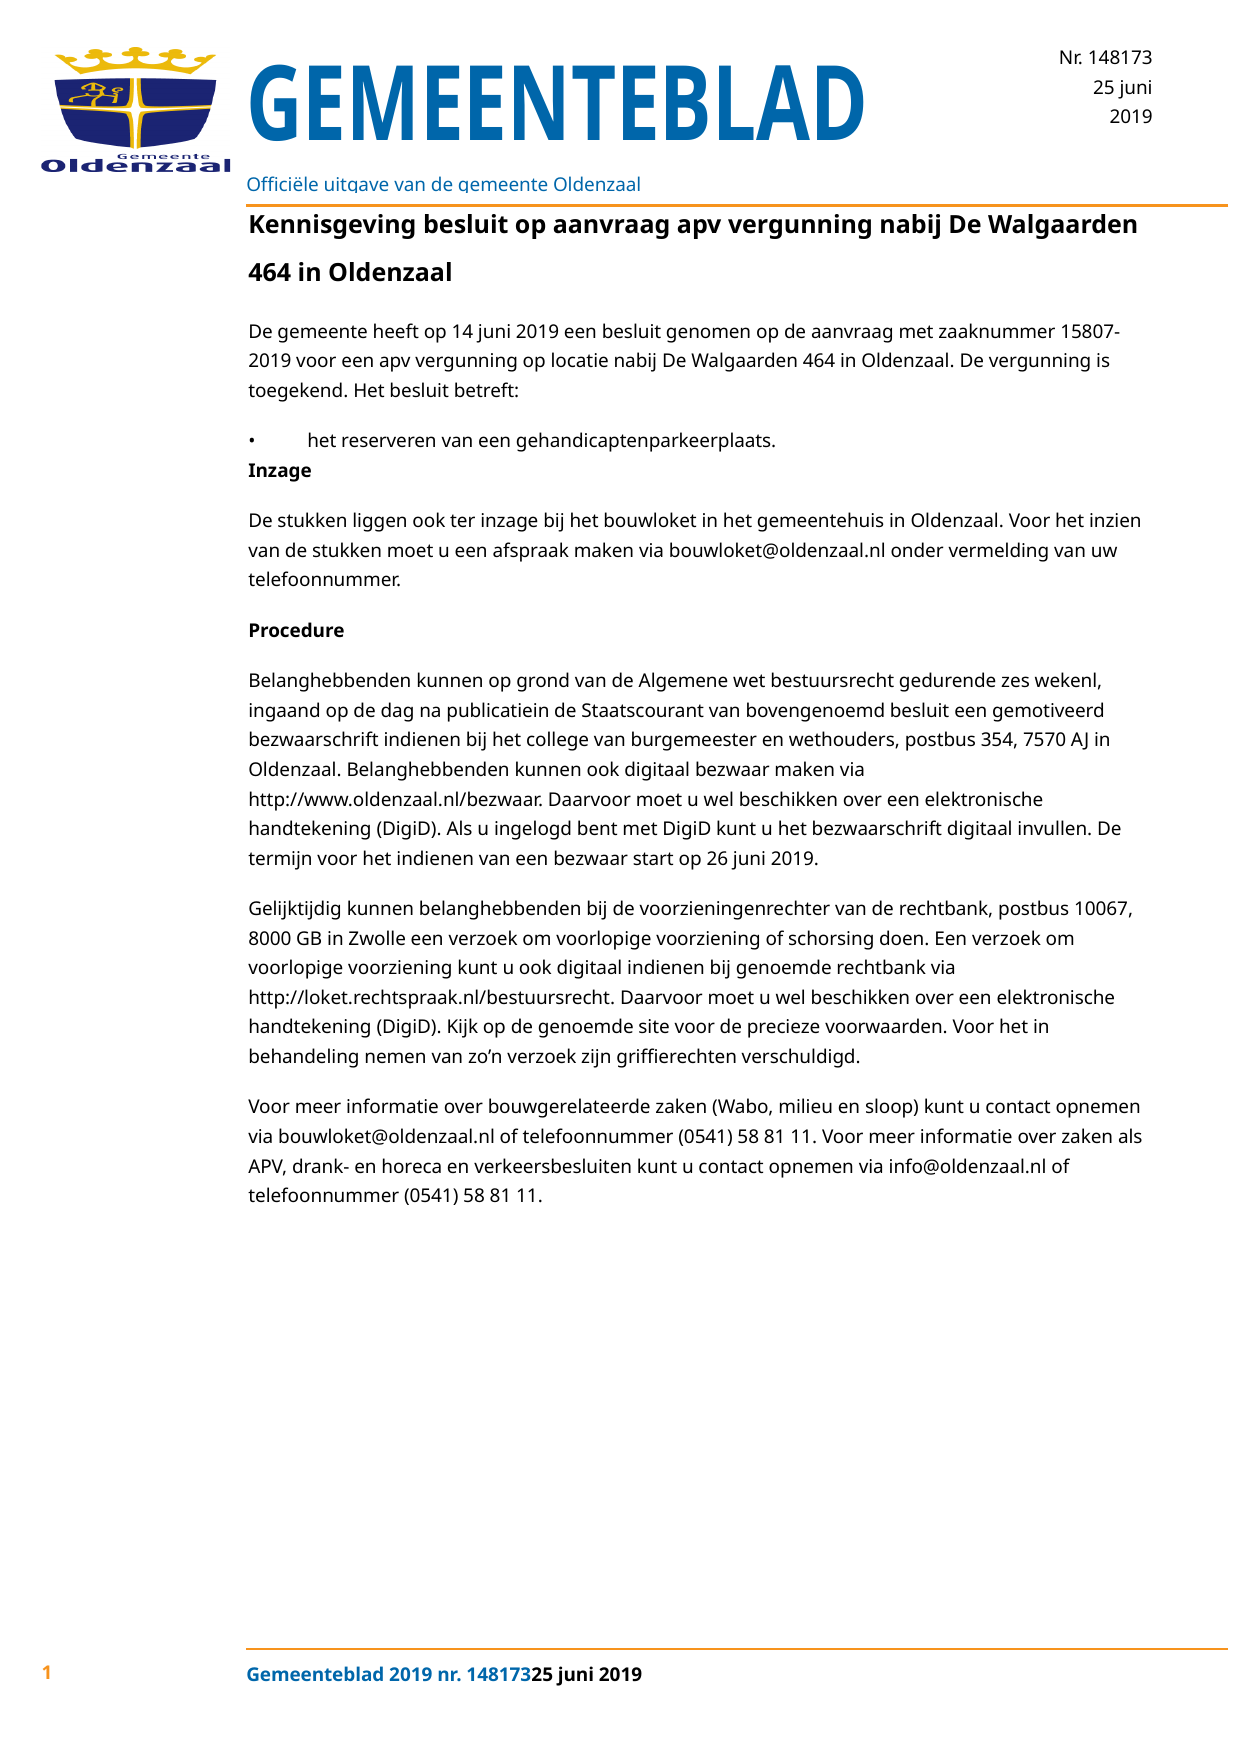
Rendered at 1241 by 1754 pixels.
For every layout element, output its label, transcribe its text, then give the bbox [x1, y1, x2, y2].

text De gemeente heeft op 14 juni 2019 een besluit genomen op de aanvraag met zaaknummer 15807-2019 voor een apv vergunning op locatie nabij De Walgaarden 464 in Oldenzaal. De vergunning is toegekend. Het besluit betreft: [248, 318, 1152, 403]
list het reserveren van een gehandicaptenparkeerplaats. [248, 427, 1152, 453]
text Voor meer informatie over bouwgerelateerde zaken (Wabo, milieu en sloop) kunt u contact opnemen via bouwloket@oldenzaal.nl of telefoonnummer (0541) 58 81 11. Voor meer informatie over zaken als APV, drank- en horeca en verkeersbesluiten kunt u contact opnemen via info@oldenzaal.nl of telefoonnummer (0541) 58 81 11. [248, 1094, 1152, 1208]
text De stukken liggen ook ter inzage bij het bouwloket in het gemeentehuis in Oldenzaal. Voor het inzien van de stukken moet u een afspraak maken via bouwloket@oldenzaal.nl onder vermelding van uw telefoonnummer. [248, 507, 1152, 592]
text Kennisgeving besluit op aanvraag apv vergunning nabij De Walgaarden 464 in Oldenzaal [248, 207, 1152, 288]
text Procedure [248, 617, 1152, 643]
picture [41, 47, 231, 172]
text Gelijktijdig kunnen belanghebbenden bij de voorzieningenrechter van de rechtbank, postbus 10067, 8000 GB in Zwolle een verzoek om voorlopige voorziening of schorsing doen. Een verzoek om voorlopige voorziening kunt u ook digitaal indienen bij genoemde rechtbank via http://loket.rechtspraak.nl/bestuursrecht. Daarvoor moet u wel beschikken over een elektronische handtekening (DigiD). Kijk op de genoemde site voor de precieze voorwaarden. Voor het in behandeling nemen van zo’n verzoek zijn griffierechten verschuldigd. [248, 895, 1152, 1069]
text Belanghebbenden kunnen op grond van de Algemene wet bestuursrecht gedurende zes wekenl, ingaand op de dag na publicatiein de Staatscourant van bovengenoemd besluit een gemotiveerd bezwaarschrift indienen bij het college van burgemeester en wethouders, postbus 354, 7570 AJ in Oldenzaal. Belanghebbenden kunnen ook digitaal bezwaar maken via http://www.oldenzaal.nl/bezwaar. Daarvoor moet u wel beschikken over een elektronische handtekening (DigiD). Als u ingelogd bent met DigiD kunt u het bezwaarschrift digitaal invullen. De termijn voor het indienen van een bezwaar start op 26 juni 2019. [248, 667, 1152, 871]
text Inzage [248, 457, 1152, 483]
